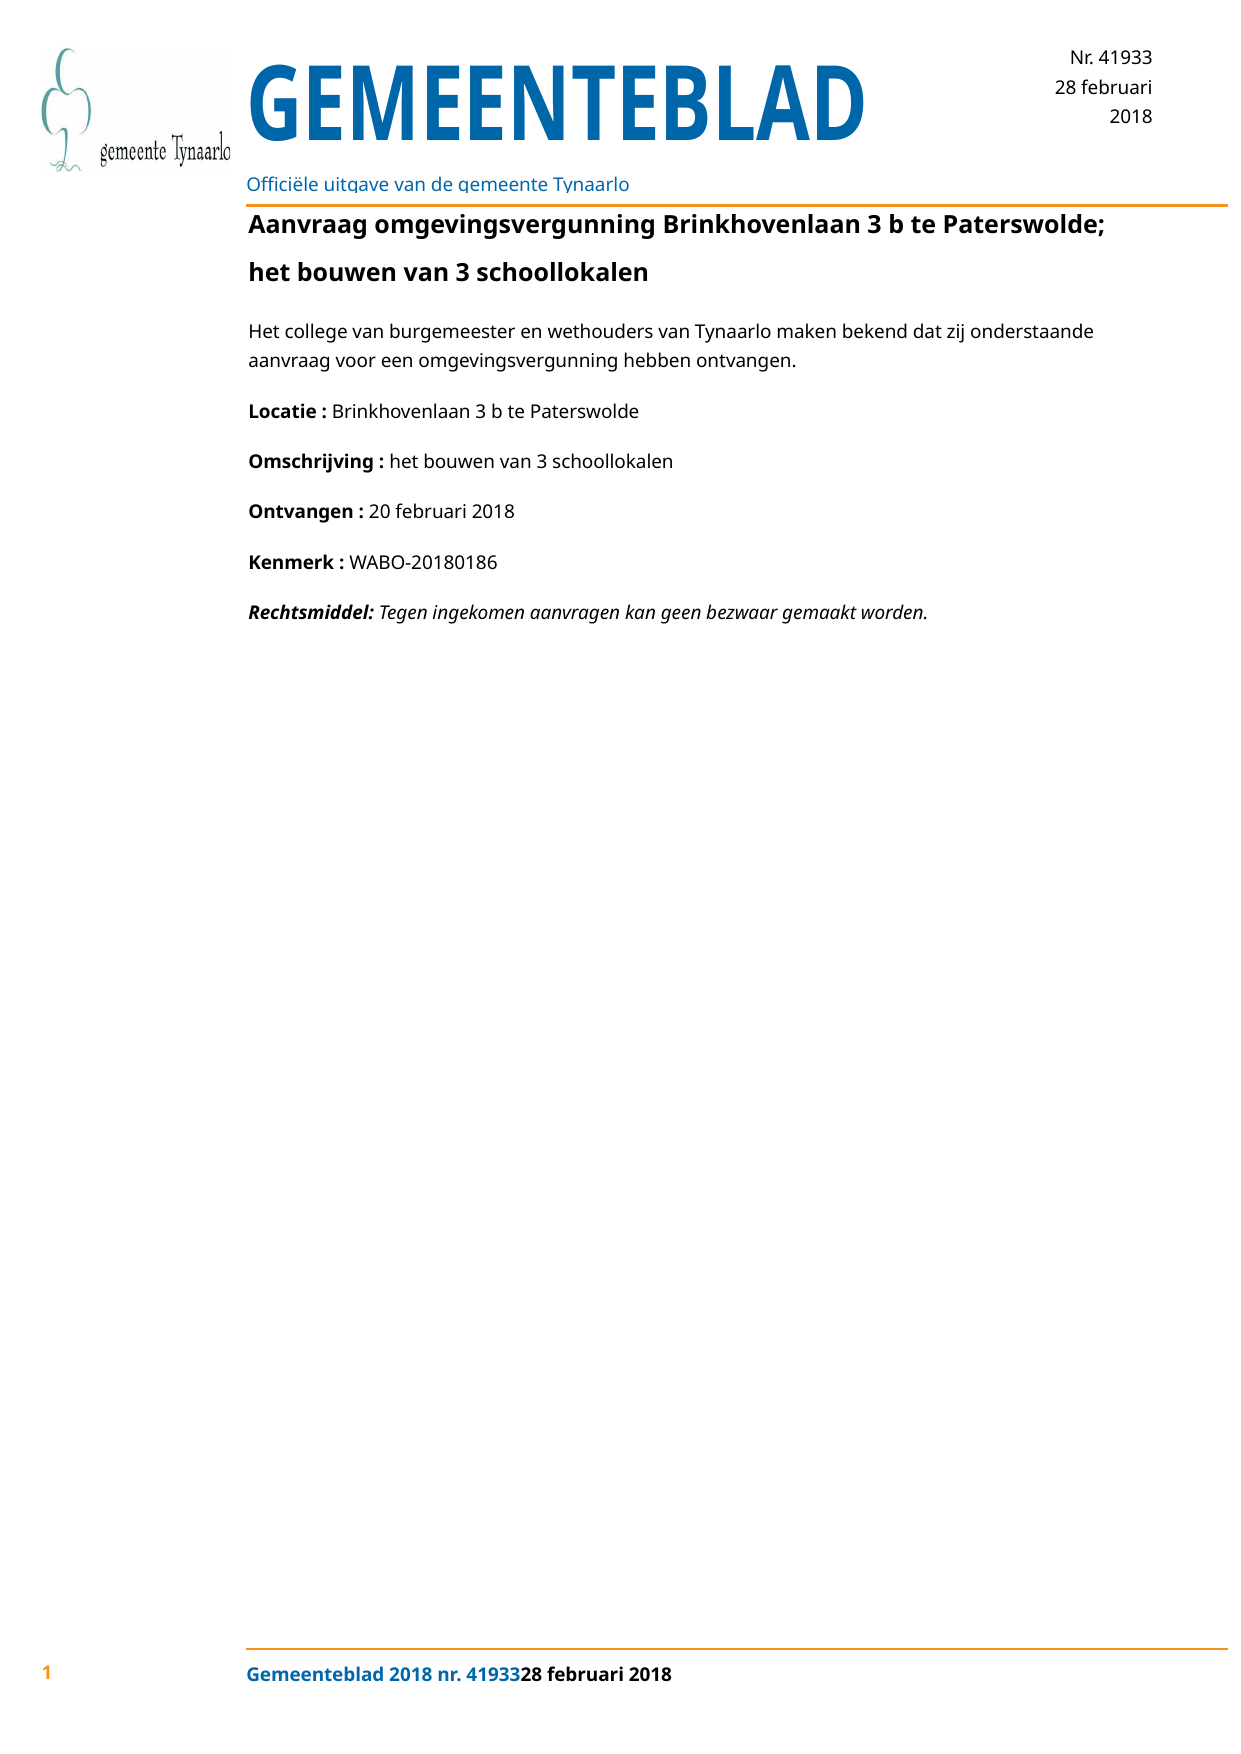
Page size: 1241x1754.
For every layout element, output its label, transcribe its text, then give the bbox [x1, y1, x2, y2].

text Rechtsmiddel: Tegen ingekomen aanvragen kan geen bezwaar gemaakt worden. [248, 599, 1152, 625]
text Locatie : Brinkhovenlaan 3 b te Paterswolde [248, 398, 1152, 424]
text Ontvangen : 20 februari 2018 [248, 499, 1152, 524]
picture [41, 47, 231, 172]
text Aanvraag omgevingsvergunning Brinkhovenlaan 3 b te Paterswolde; het bouwen van 3 schoollokalen [248, 207, 1152, 288]
text Kenmerk : WABO-20180186 [248, 549, 1152, 575]
text Het college van burgemeester en wethouders van Tynaarlo maken bekend dat zij onderstaande aanvraag voor een omgevingsvergunning hebben ontvangen. [248, 318, 1152, 373]
text Omschrijving : het bouwen van 3 schoollokalen [248, 448, 1152, 474]
